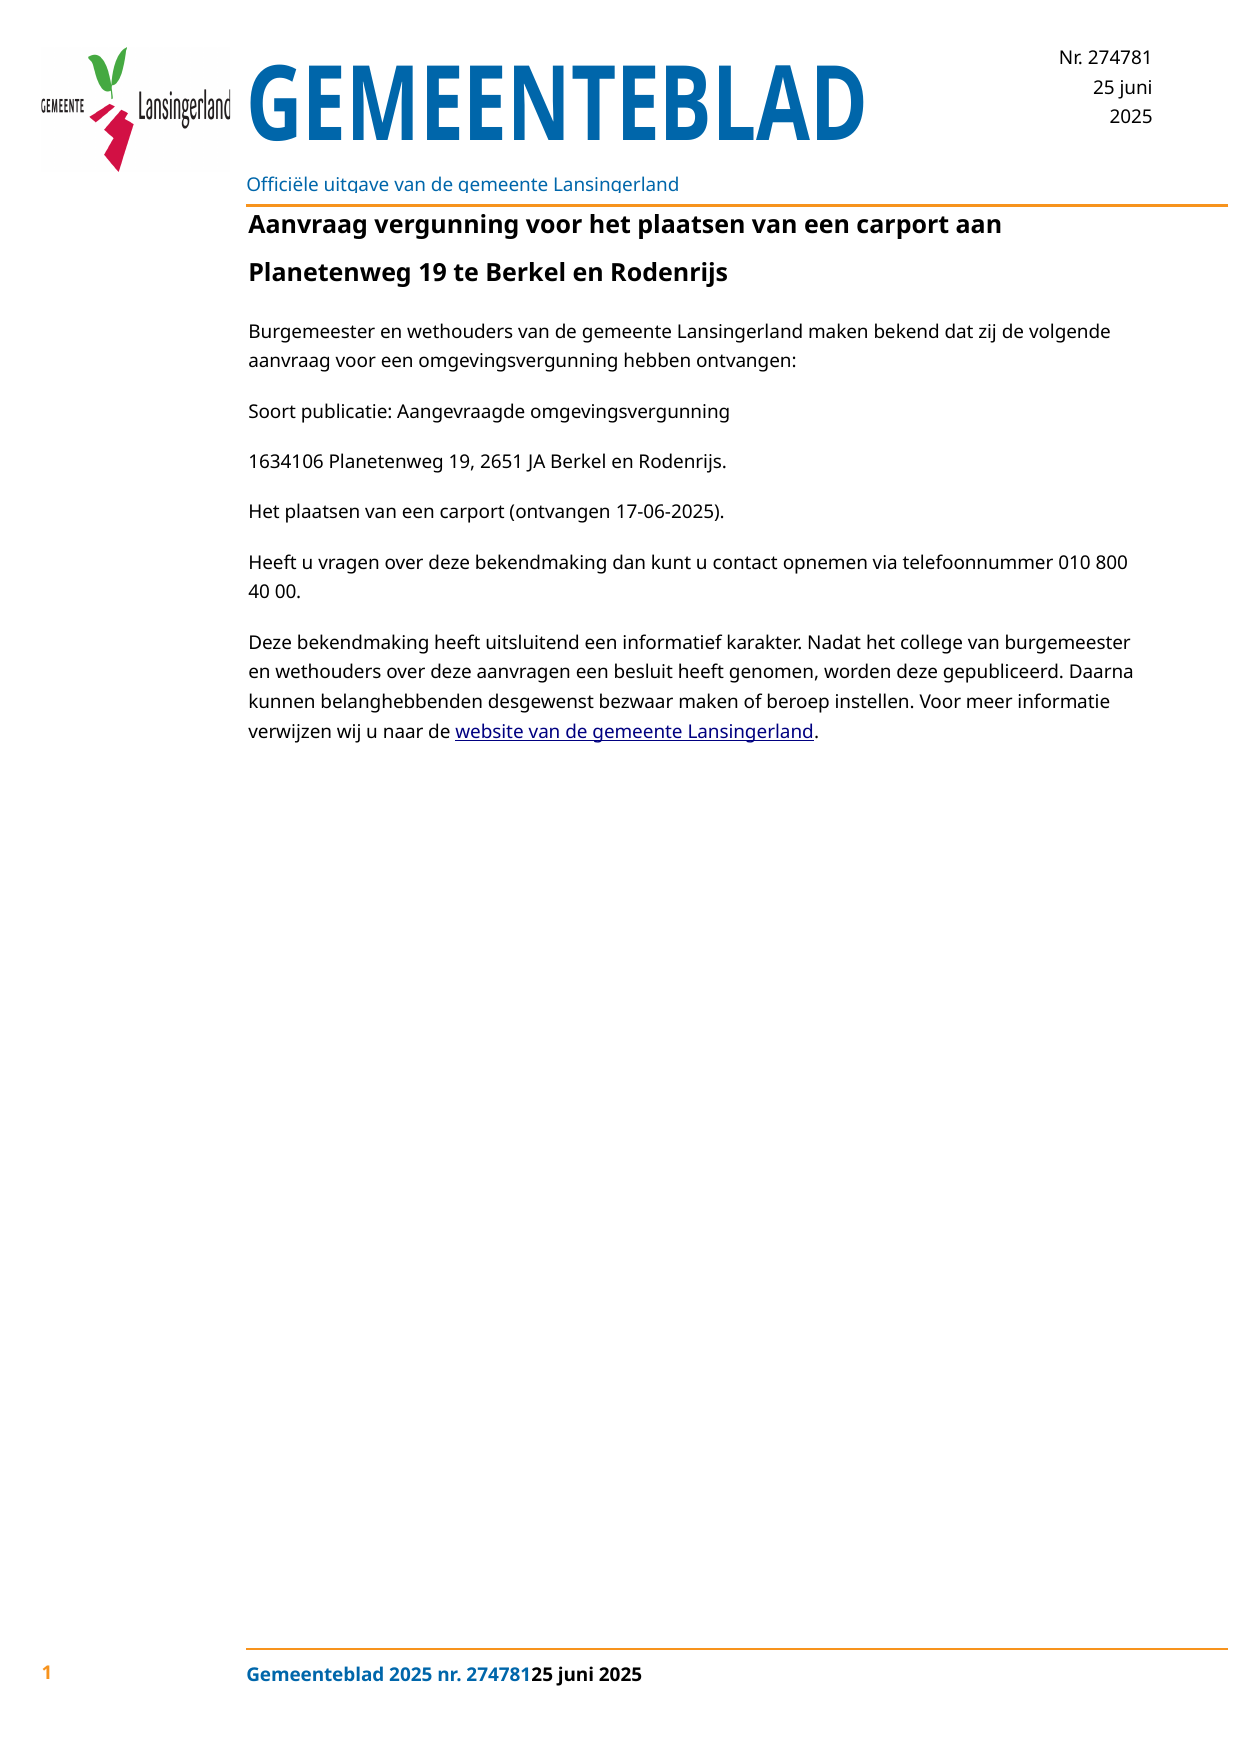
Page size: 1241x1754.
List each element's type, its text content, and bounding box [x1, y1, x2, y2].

text Heeft u vragen over deze bekendmaking dan kunt u contact opnemen via telefoonnummer 010 800 40 00. [248, 549, 1152, 604]
text Het plaatsen van een carport (ontvangen 17-06-2025). [248, 499, 1152, 524]
text 1634106 Planetenweg 19, 2651 JA Berkel en Rodenrijs. [248, 448, 1152, 474]
text Soort publicatie: Aangevraagde omgevingsvergunning [248, 398, 1152, 424]
picture [41, 47, 231, 172]
text Aanvraag vergunning voor het plaatsen van een carport aan Planetenweg 19 te Berkel en Rodenrijs [248, 207, 1152, 288]
text Deze bekendmaking heeft uitsluitend een informatief karakter. Nadat het college van burgemeester en wethouders over deze aanvragen een besluit heeft genomen, worden deze gepubliceerd. Daarna kunnen belanghebbenden desgewenst bezwaar maken of beroep instellen. Voor meer informatie verwijzen wij u naar de website van de gemeente Lansingerland. [248, 629, 1152, 744]
text Burgemeester en wethouders van de gemeente Lansingerland maken bekend dat zij de volgende aanvraag voor een omgevingsvergunning hebben ontvangen: [248, 318, 1152, 373]
